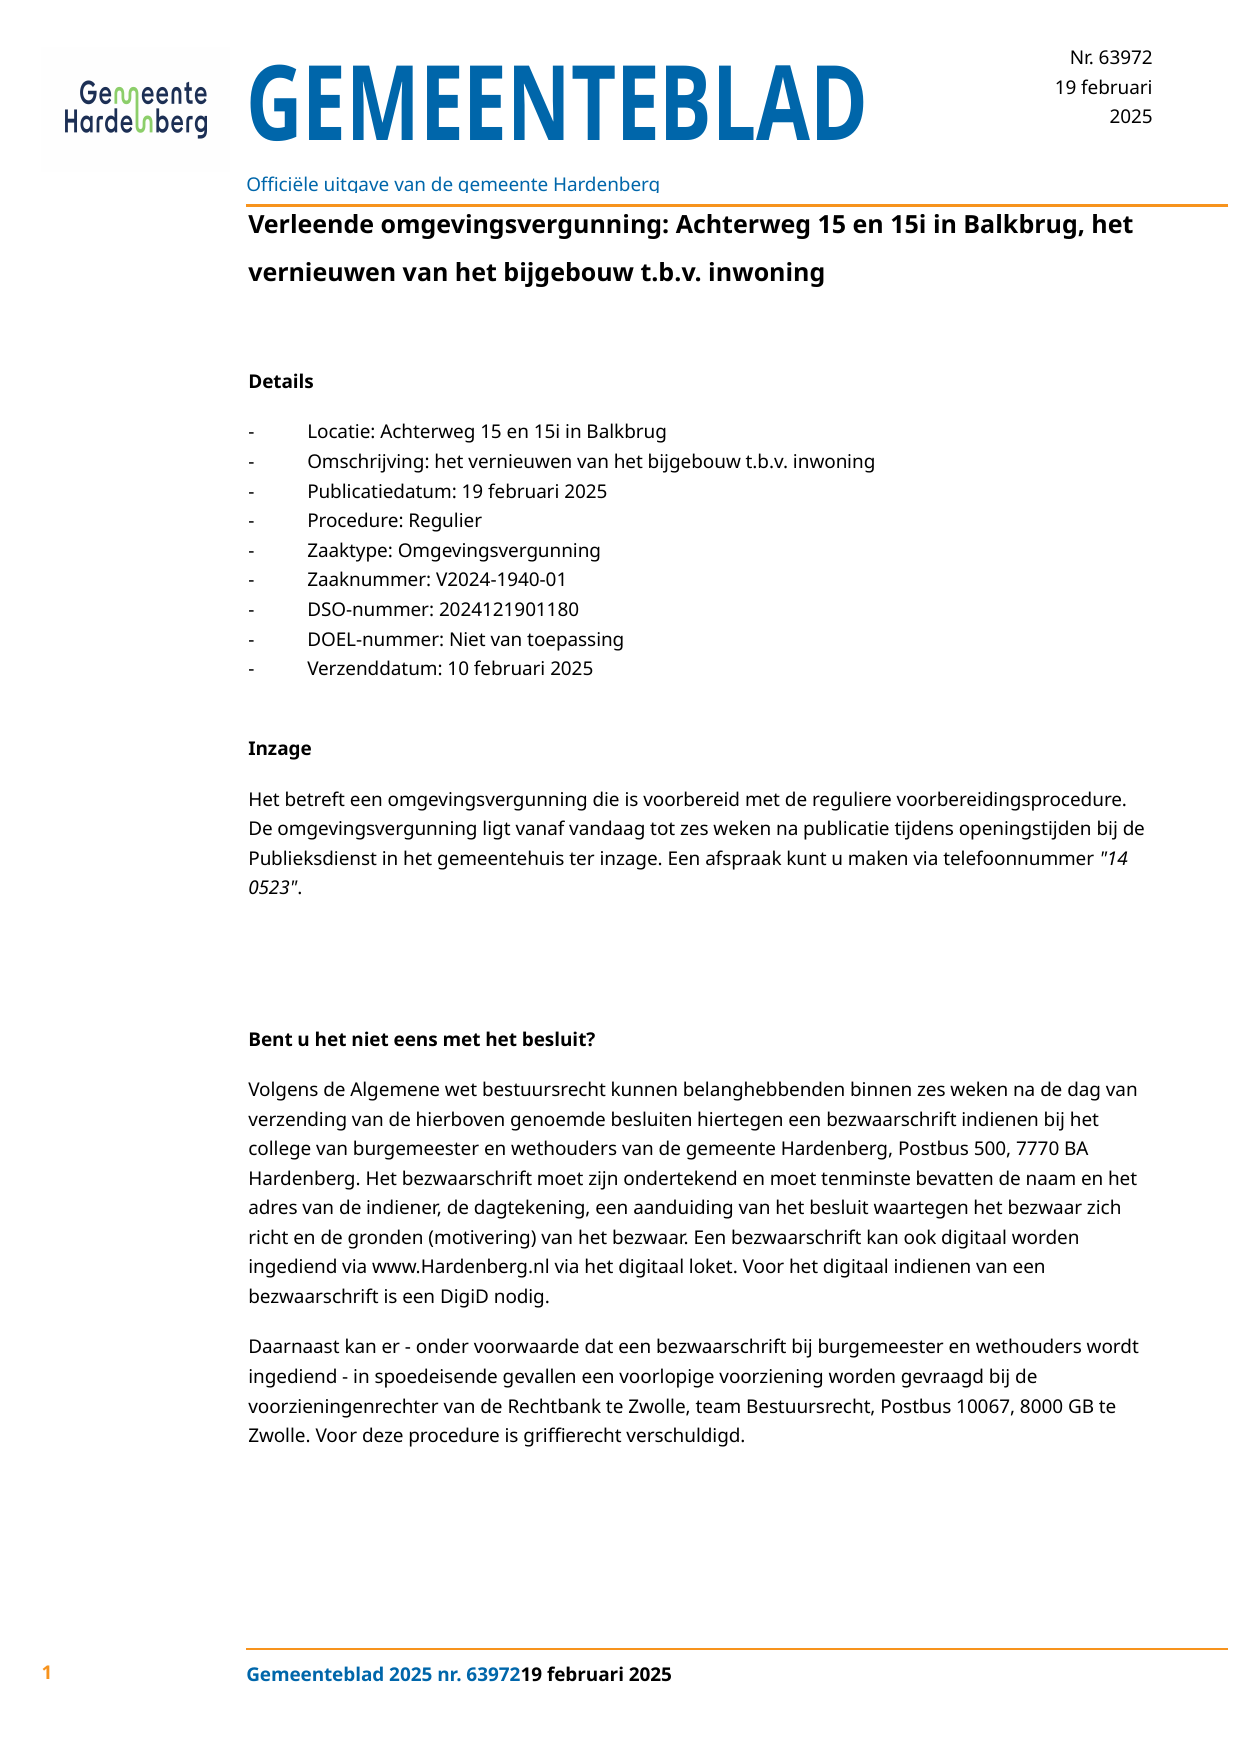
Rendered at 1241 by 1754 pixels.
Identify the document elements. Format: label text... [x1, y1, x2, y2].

picture [41, 47, 231, 172]
text Verleende omgevingsvergunning: Achterweg 15 en 15i in Balkbrug, het vernieuwen van het bijgebouw t.b.v. inwoning [248, 207, 1152, 288]
list Verzenddatum: 10 februari 2025 [248, 655, 1152, 681]
text Details [248, 368, 1152, 394]
list Zaaknummer: V2024-1940-01 [248, 567, 1152, 592]
list Omschrijving: het vernieuwen van het bijgebouw t.b.v. inwoning [248, 448, 1152, 474]
text Bent u het niet eens met het besluit? [248, 1026, 1152, 1052]
list Locatie: Achterweg 15 en 15i in Balkbrug [248, 419, 1152, 444]
text Het betreft een omgevingsvergunning die is voorbereid met de reguliere voorbereidingsprocedure. De omgevingsvergunning ligt vanaf vandaag tot zes weken na publicatie tijdens openingstijden bij de Publieksdienst in het gemeentehuis ter inzage. Een afspraak kunt u maken via telefoonnummer "14 0523". [248, 786, 1152, 900]
list Zaaktype: Omgevingsvergunning [248, 537, 1152, 563]
list Procedure: Regulier [248, 507, 1152, 533]
text Volgens de Algemene wet bestuursrecht kunnen belanghebbenden binnen zes weken na de dag van verzending van de hierboven genoemde besluiten hiertegen een bezwaarschrift indienen bij het college van burgemeester en wethouders van de gemeente Hardenberg, Postbus 500, 7770 BA Hardenberg. Het bezwaarschrift moet zijn ondertekend en moet tenminste bevatten de naam en het adres van de indiener, de dagtekening, een aanduiding van het besluit waartegen het bezwaar zich richt en de gronden (motivering) van het bezwaar. Een bezwaarschrift kan ook digitaal worden ingediend via www.Hardenberg.nl via het digitaal loket. Voor het digitaal indienen van een bezwaarschrift is een DigiD nodig. [248, 1076, 1152, 1309]
list DOEL-nummer: Niet van toepassing [248, 626, 1152, 652]
list DSO-nummer: 2024121901180 [248, 596, 1152, 622]
list Publicatiedatum: 19 februari 2025 [248, 478, 1152, 504]
text Inzage [248, 735, 1152, 761]
text Daarnaast kan er - onder voorwaarde dat een bezwaarschrift bij burgemeester en wethouders wordt ingediend - in spoedeisende gevallen een voorlopige voorziening worden gevraagd bij de voorzieningenrechter van de Rechtbank te Zwolle, team Bestuursrecht, Postbus 10067, 8000 GB te Zwolle. Voor deze procedure is griffierecht verschuldigd. [248, 1334, 1152, 1448]
